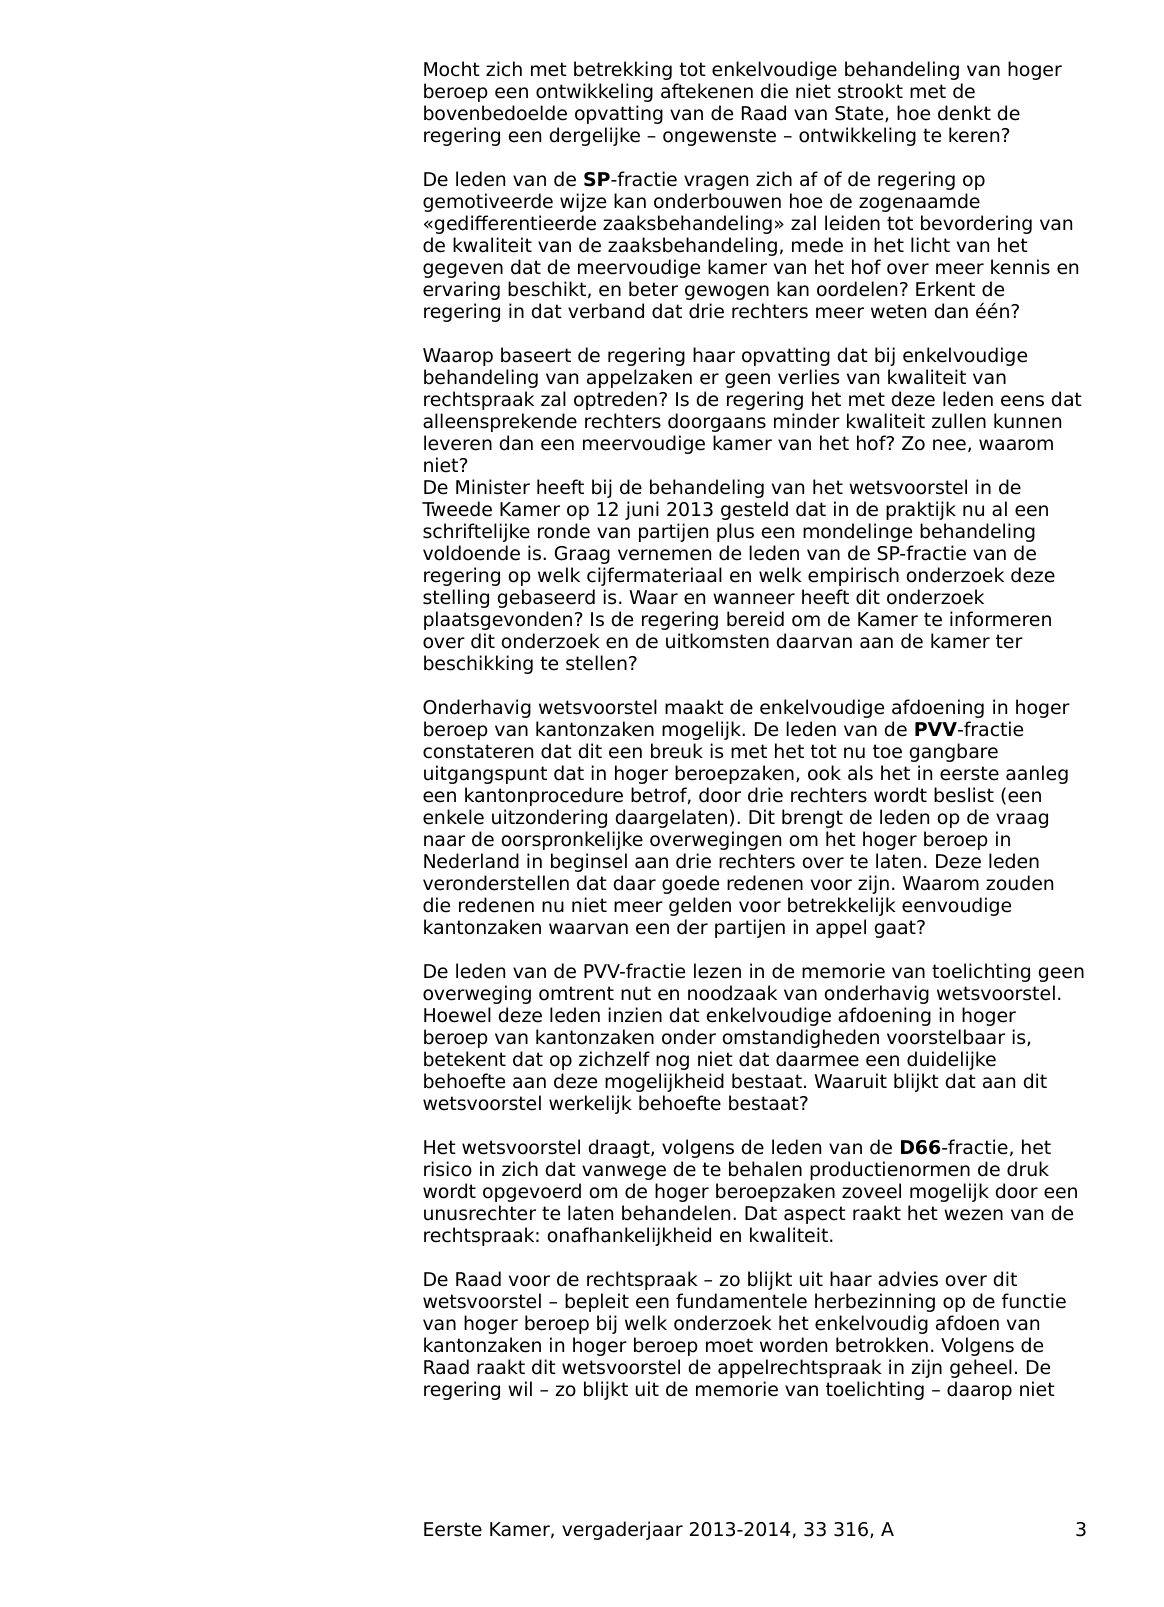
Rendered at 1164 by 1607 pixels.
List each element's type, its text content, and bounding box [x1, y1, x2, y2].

text Onderhavig wetsvoorstel maakt de enkelvoudige afdoening in hoger beroep van kantonzaken mogelijk. De leden van de PVV-fractie constateren dat dit een breuk is met het tot nu toe gangbare uitgangspunt dat in hoger beroepzaken, ook als het in eerste aanleg een kantonprocedure betrof, door drie rechters wordt beslist (een enkele uitzondering daargelaten). Dit brengt de leden op de vraag naar de oorspronkelijke overwegingen om het hoger beroep in Nederland in beginsel aan drie rechters over te laten. Deze leden veronderstellen dat daar goede redenen voor zijn. Waarom zouden die redenen nu niet meer gelden voor betrekkelijk eenvoudige kantonzaken waarvan een der partijen in appel gaat? [422, 697, 1087, 939]
text De Raad voor de rechtspraak – zo blijkt uit haar advies over dit wetsvoorstel – bepleit een fundamentele herbezinning op de functie van hoger beroep bij welk onderzoek het enkelvoudig afdoen van kantonzaken in hoger beroep moet worden betrokken. Volgens de Raad raakt dit wetsvoorstel de appelrechtspraak in zijn geheel. De regering wil – zo blijkt uit de memorie van toelichting – daarop niet [422, 1269, 1087, 1401]
text Waarop baseert de regering haar opvatting dat bij enkelvoudige behandeling van appelzaken er geen verlies van kwaliteit van rechtspraak zal optreden? Is de regering het met deze leden eens dat alleensprekende rechters doorgaans minder kwaliteit zullen kunnen leveren dan een meervoudige kamer van het hof? Zo nee, waarom niet? [422, 345, 1087, 477]
text Het wetsvoorstel draagt, volgens de leden van de D66-fractie, het risico in zich dat vanwege de te behalen productienormen de druk wordt opgevoerd om de hoger beroepzaken zoveel mogelijk door een unusrechter te laten behandelen. Dat aspect raakt het wezen van de rechtspraak: onafhankelijkheid en kwaliteit. [422, 1137, 1087, 1247]
text De leden van de SP-fractie vragen zich af of de regering op gemotiveerde wijze kan onderbouwen hoe de zogenaamde «gedifferentieerde zaaksbehandeling» zal leiden tot bevordering van de kwaliteit van de zaaksbehandeling, mede in het licht van het gegeven dat de meervoudige kamer van het hof over meer kennis en ervaring beschikt, en beter gewogen kan oordelen? Erkent de regering in dat verband dat drie rechters meer weten dan één? [422, 169, 1087, 323]
text Mocht zich met betrekking tot enkelvoudige behandeling van hoger beroep een ontwikkeling aftekenen die niet strookt met de bovenbedoelde opvatting van de Raad van State, hoe denkt de regering een dergelijke – ongewenste – ontwikkeling te keren? [422, 59, 1087, 147]
text De leden van de PVV-fractie lezen in de memorie van toelichting geen overweging omtrent nut en noodzaak van onderhavig wetsvoorstel. Hoewel deze leden inzien dat enkelvoudige afdoening in hoger beroep van kantonzaken onder omstandigheden voorstelbaar is, betekent dat op zichzelf nog niet dat daarmee een duidelijke behoefte aan deze mogelijkheid bestaat. Waaruit blijkt dat aan dit wetsvoorstel werkelijk behoefte bestaat? [422, 961, 1087, 1115]
text De Minister heeft bij de behandeling van het wetsvoorstel in de Tweede Kamer op 12 juni 2013 gesteld dat in de praktijk nu al een schriftelijke ronde van partijen plus een mondelinge behandeling voldoende is. Graag vernemen de leden van de SP-fractie van de regering op welk cijfermateriaal en welk empirisch onderzoek deze stelling gebaseerd is. Waar en wanneer heeft dit onderzoek plaatsgevonden? Is de regering bereid om de Kamer te informeren over dit onderzoek en de uitkomsten daarvan aan de kamer ter beschikking te stellen? [422, 477, 1087, 675]
